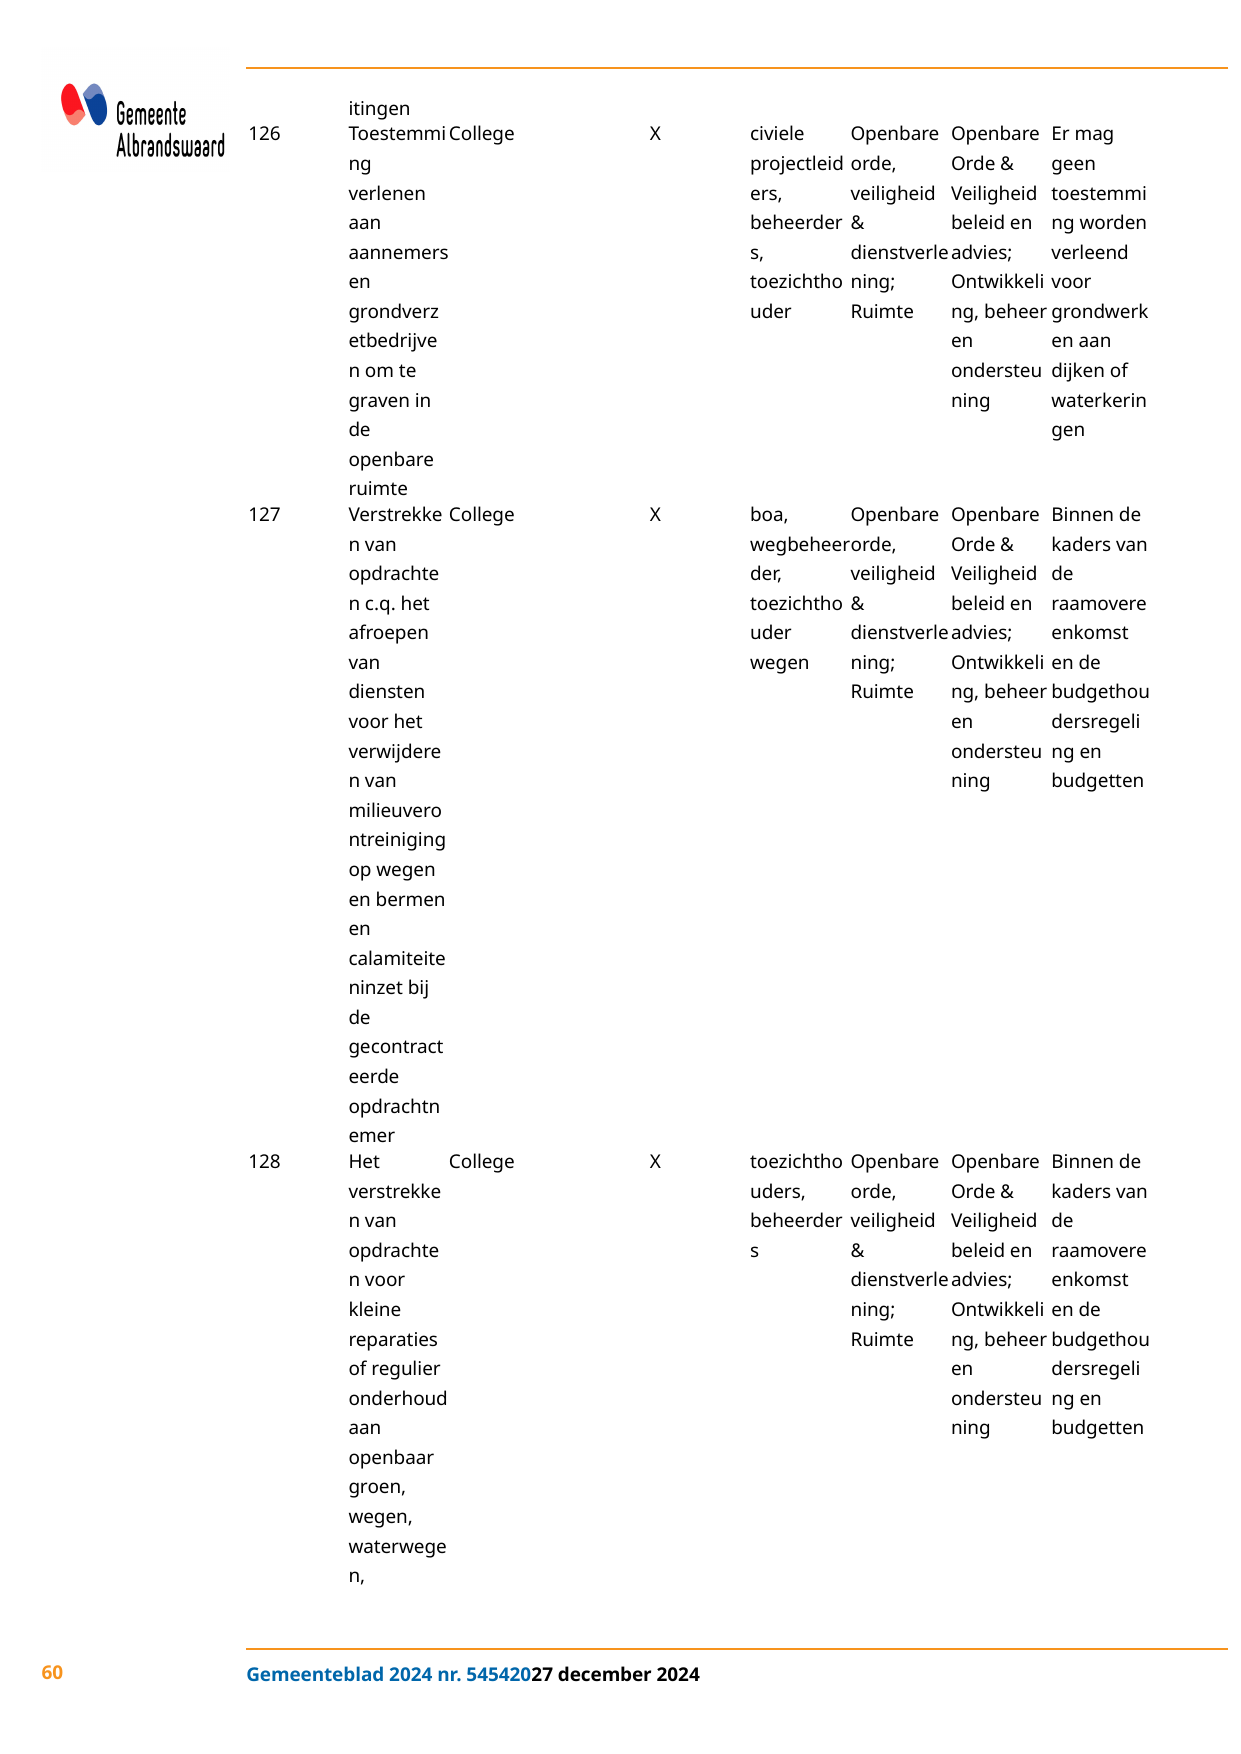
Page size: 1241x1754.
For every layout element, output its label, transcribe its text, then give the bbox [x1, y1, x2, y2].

table_cell civiele projectleiders, beheerders, toezichthouder [750, 121, 850, 501]
table_cell 128 [248, 1148, 348, 1588]
table_cell Openbare Orde & Veiligheid beleid en advies; Ontwikkeling, beheer en ondersteuning [951, 501, 1051, 1148]
table_cell [549, 95, 649, 121]
table_cell [549, 121, 649, 501]
table_cell Verstrekken van opdrachten c.q. het afroepen van diensten voor het verwijderen van milieuverontreiniging op wegen en bermen en calamiteiteninzet bij de gecontracteerde opdrachtnemer [348, 501, 449, 1148]
table_cell X [650, 1148, 750, 1588]
table_cell Binnen de kaders van de raamovereenkomst en de budgethoudersregeling en budgetten [1051, 501, 1152, 1148]
table_cell 127 [248, 501, 348, 1148]
table_cell [750, 95, 850, 121]
table_cell Het verstrekken van opdrachten voor kleine reparaties of regulier onderhoud aan openbaar groen, wegen, waterwegen, [348, 1148, 449, 1588]
table_cell [850, 95, 951, 121]
table_cell Openbare Orde & Veiligheid beleid en advies; Ontwikkeling, beheer en ondersteuning [951, 121, 1051, 501]
table_cell Openbare Orde & Veiligheid beleid en advies; Ontwikkeling, beheer en ondersteuning [951, 1148, 1051, 1588]
picture [41, 47, 231, 172]
table_cell College [449, 1148, 549, 1588]
table_cell [951, 95, 1051, 121]
table_cell Er mag geen toestemming worden verleend voor grondwerken aan dijken of waterkeringen [1051, 121, 1152, 501]
table_cell Toestemming verlenen aan aannemers en grondverzetbedrijven om te graven in de openbare ruimte [348, 121, 449, 501]
table_cell Binnen de kaders van de raamovereenkomst en de budgethoudersregeling en budgetten [1051, 1148, 1152, 1588]
table_cell College [449, 121, 549, 501]
table_cell X [650, 121, 750, 501]
table_cell College [449, 501, 549, 1148]
table_cell [1051, 95, 1152, 121]
table_cell [650, 95, 750, 121]
table_cell boa, wegbeheerder, toezichthouder wegen [750, 501, 850, 1148]
table_cell Openbare orde, veiligheid & dienstverlening; Ruimte [850, 121, 951, 501]
table_cell [549, 1148, 649, 1588]
table_cell [549, 501, 649, 1148]
table_cell X [650, 501, 750, 1148]
table_cell Openbare orde, veiligheid & dienstverlening; Ruimte [850, 1148, 951, 1588]
table_cell toezichthouders, beheerders [750, 1148, 850, 1588]
table_cell itingen [348, 95, 449, 121]
table_cell [449, 95, 549, 121]
table_cell [248, 95, 348, 121]
table_cell 126 [248, 121, 348, 501]
table_cell Openbare orde, veiligheid & dienstverlening; Ruimte [850, 501, 951, 1148]
